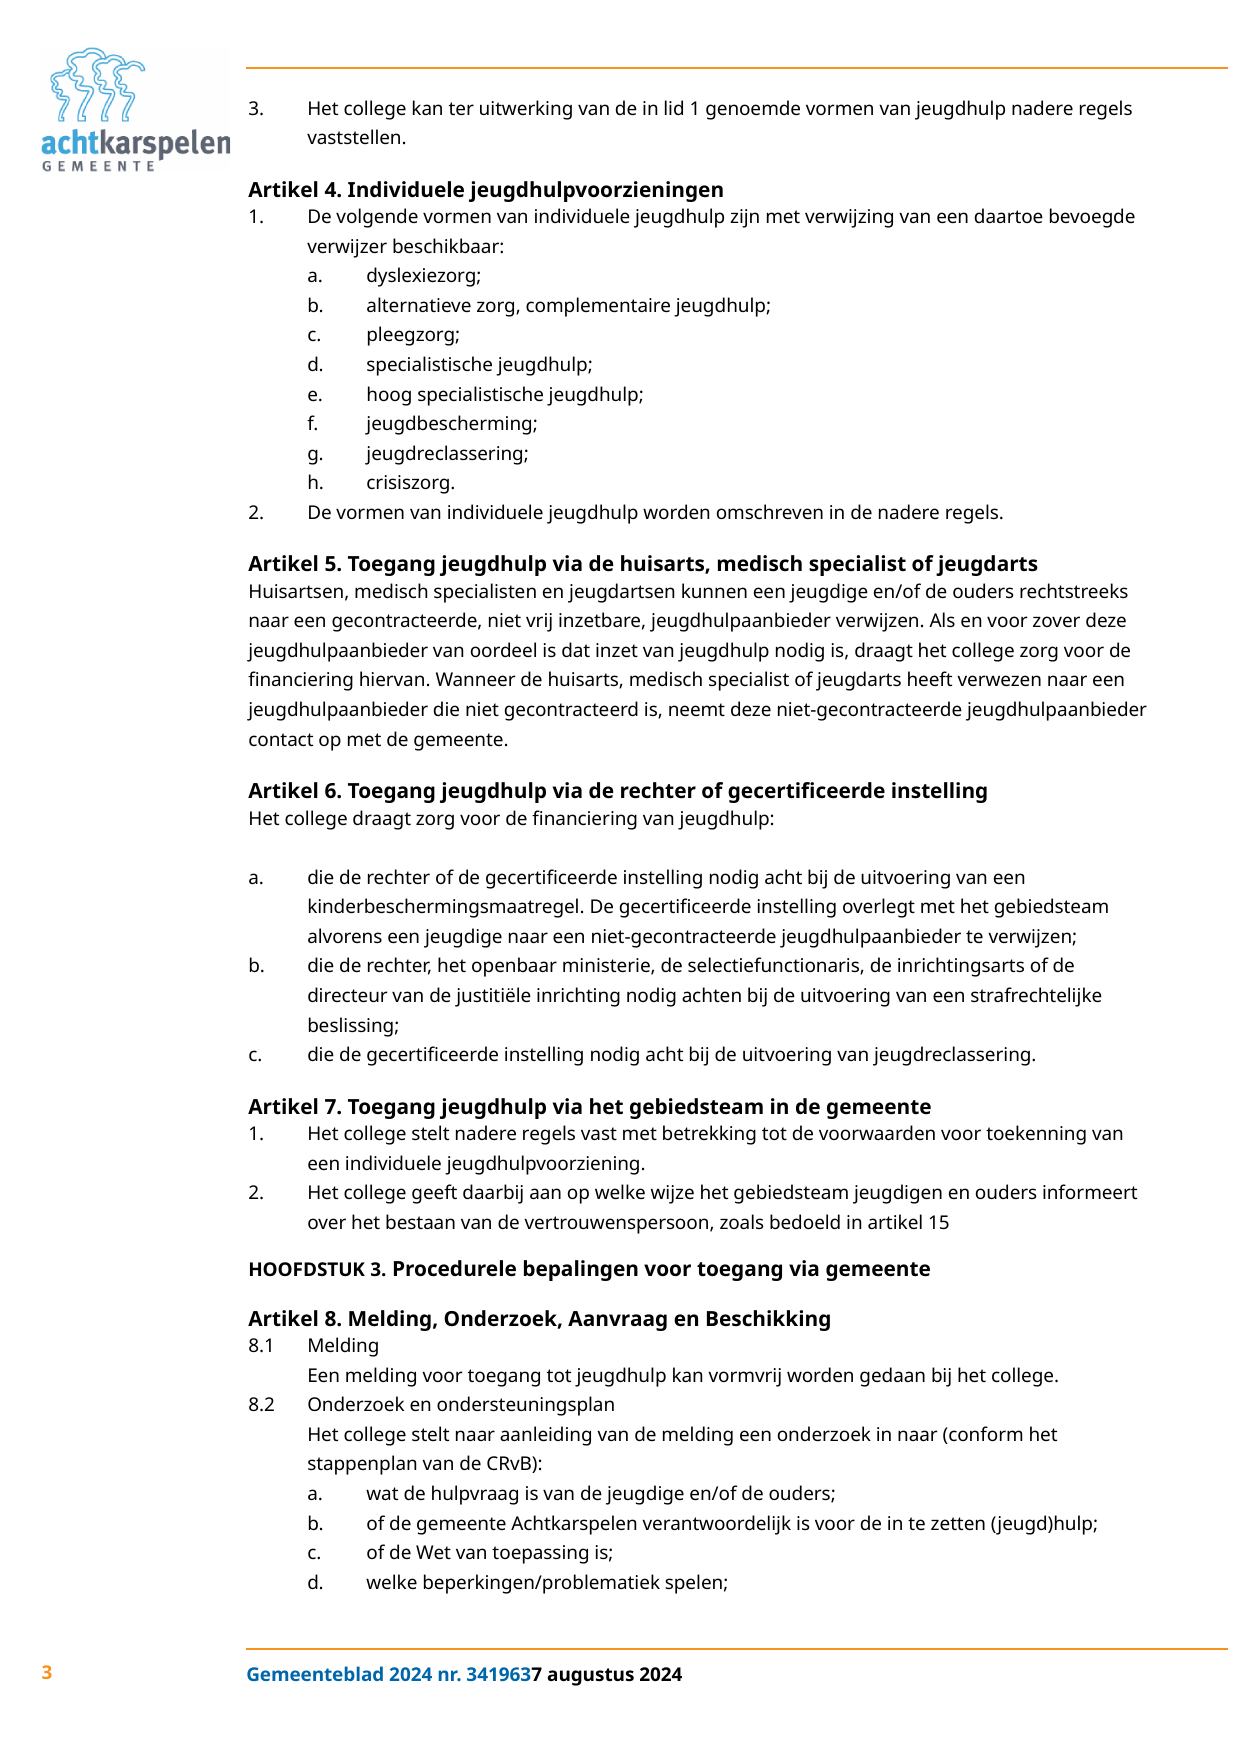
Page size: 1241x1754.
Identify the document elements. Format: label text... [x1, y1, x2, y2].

text Artikel 5. Toegang jeugdhulp via de huisarts, medisch specialist of jeugdarts [248, 549, 1152, 578]
list die de rechter, het openbaar ministerie, de selectiefunctionaris, de inrichtingsarts of de directeur van de justitiële inrichting nodig achten bij de uitvoering van een strafrechtelijke beslissing; [248, 953, 1152, 1037]
text Artikel 8. Melding, Onderzoek, Aanvraag en Beschikking [248, 1304, 1152, 1332]
list Het college geeft daarbij aan op welke wijze het gebiedsteam jeugdigen en ouders informeert over het bestaan van de vertrouwenspersoon, zoals bedoeld in artikel 15 [248, 1179, 1152, 1235]
list Een melding voor toegang tot jeugdhulp kan vormvrij worden gedaan bij het college. [248, 1362, 1152, 1388]
list specialistische jeugdhulp; [307, 351, 1152, 377]
text Huisartsen, medisch specialisten en jeugdartsen kunnen een jeugdige en/of de ouders rechtstreeks naar een gecontracteerde, niet vrij inzetbare, jeugdhulpaanbieder verwijzen. Als en voor zover deze jeugdhulpaanbieder van oordeel is dat inzet van jeugdhulp nodig is, draagt het college zorg voor de financiering hiervan. Wanneer de huisarts, medisch specialist of jeugdarts heeft verwezen naar een jeugdhulpaanbieder die niet gecontracteerd is, neemt deze niet-gecontracteerde jeugdhulpaanbieder contact op met de gemeente. [248, 578, 1152, 752]
text Artikel 7. Toegang jeugdhulp via het gebiedsteam in de gemeente [248, 1092, 1152, 1120]
text Artikel 6. Toegang jeugdhulp via de rechter of gecertificeerde instelling [248, 776, 1152, 805]
list of de Wet van toepassing is; [307, 1539, 1152, 1565]
list die de rechter of de gecertificeerde instelling nodig acht bij de uitvoering van een kinderbeschermingsmaatregel. De gecertificeerde instelling overlegt met het gebiedsteam alvorens een jeugdige naar een niet-gecontracteerde jeugdhulpaanbieder te verwijzen; [248, 864, 1152, 949]
list Het college kan ter uitwerking van de in lid 1 genoemde vormen van jeugdhulp nadere regels vaststellen. [248, 95, 1152, 150]
list pleegzorg; [307, 322, 1152, 347]
list alternatieve zorg, complementaire jeugdhulp; [307, 292, 1152, 318]
list Het college stelt nadere regels vast met betrekking tot de voorwaarden voor toekenning van een individuele jeugdhulpvoorziening. [248, 1120, 1152, 1176]
list jeugdreclassering; [307, 440, 1152, 466]
list De volgende vormen van individuele jeugdhulp zijn met verwijzing van een daartoe bevoegde verwijzer beschikbaar: [248, 203, 1152, 258]
list wat de hulpvraag is van de jeugdige en/of de ouders; [307, 1480, 1152, 1506]
list Het college stelt naar aanleiding van de melding een onderzoek in naar (conform het stappenplan van de CRvB): [248, 1421, 1152, 1476]
list dyslexiezorg; [307, 262, 1152, 288]
list die de gecertificeerde instelling nodig acht bij de uitvoering van jeugdreclassering. [248, 1041, 1152, 1067]
list welke beperkingen/problematiek spelen; [307, 1569, 1152, 1595]
list hoog specialistische jeugdhulp; [307, 381, 1152, 406]
text Artikel 4. Individuele jeugdhulpvoorzieningen [248, 175, 1152, 203]
text HOOFDSTUK 3. Procedurele bepalingen voor toegang via gemeente [248, 1254, 1152, 1283]
list jeugdbescherming; [307, 410, 1152, 436]
text Het college draagt zorg voor de financiering van jeugdhulp: [248, 805, 1152, 830]
list Melding [248, 1332, 1152, 1358]
list Onderzoek en ondersteuningsplan [248, 1391, 1152, 1417]
list of de gemeente Achtkarspelen verantwoordelijk is voor de in te zetten (jeugd)hulp; [307, 1510, 1152, 1536]
picture [41, 47, 231, 172]
list crisiszorg. [307, 469, 1152, 495]
list De vormen van individuele jeugdhulp worden omschreven in de nadere regels. [248, 499, 1152, 525]
